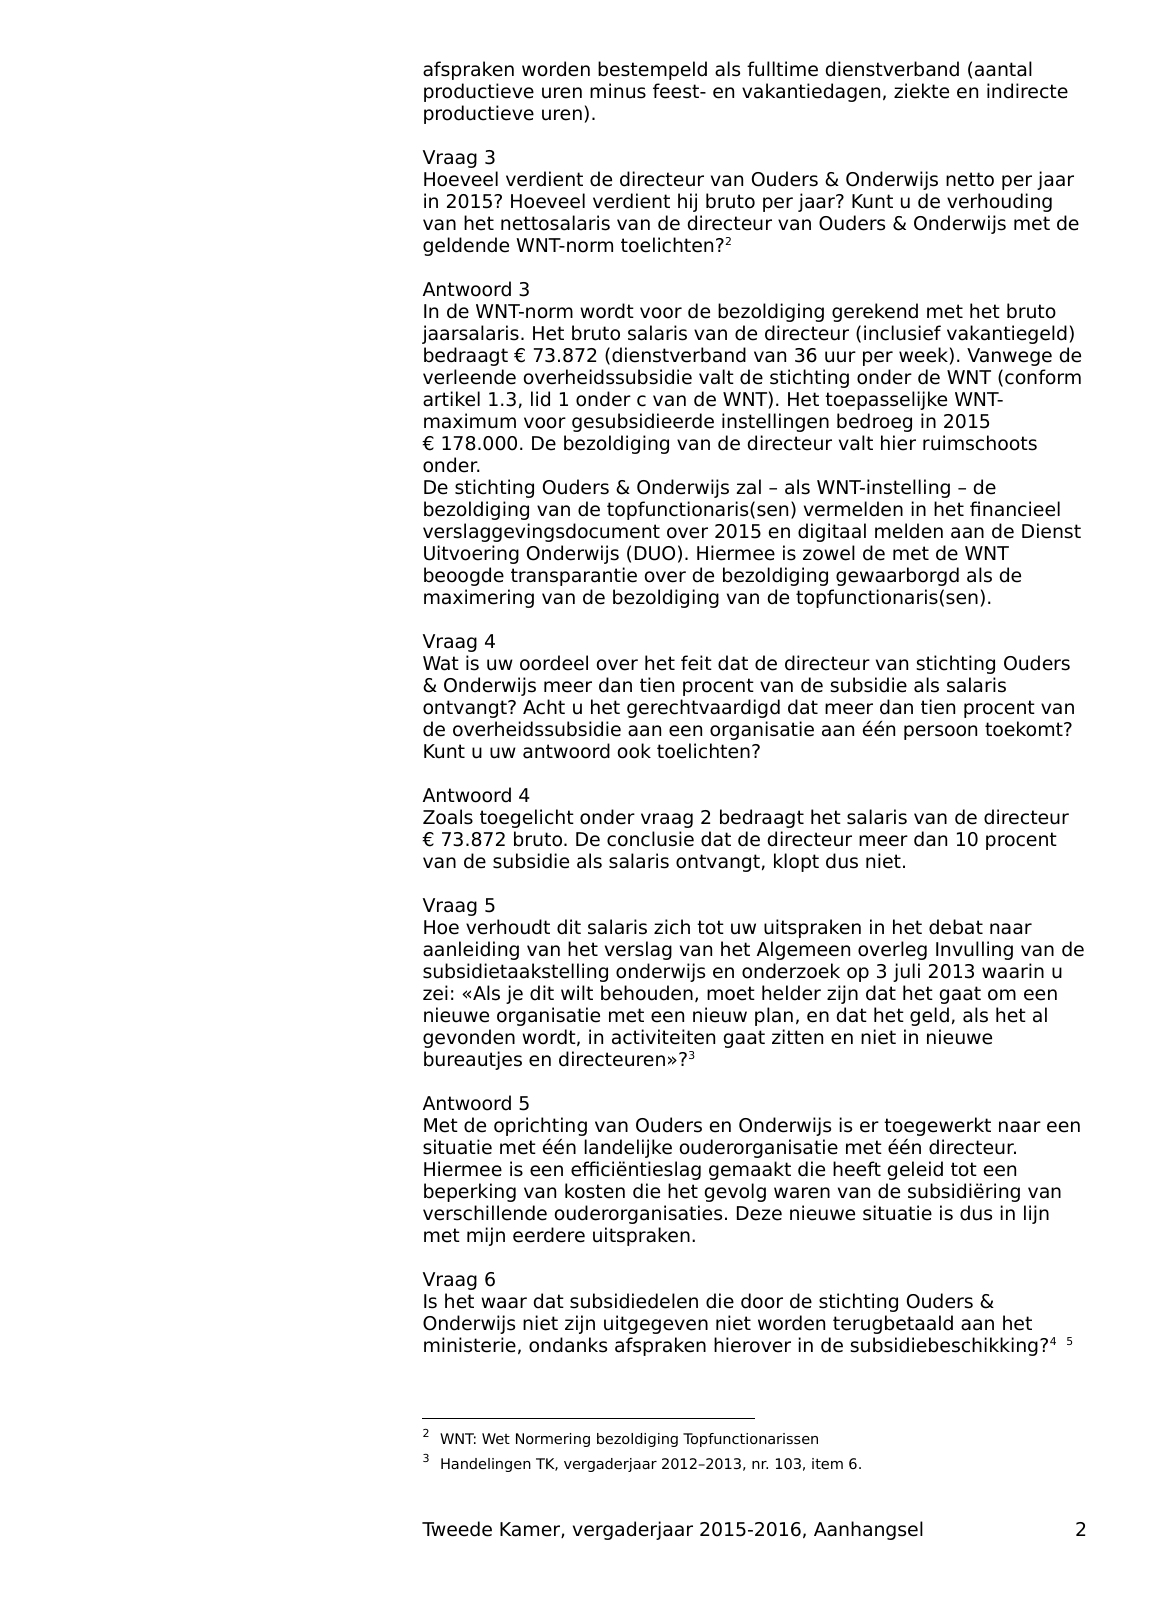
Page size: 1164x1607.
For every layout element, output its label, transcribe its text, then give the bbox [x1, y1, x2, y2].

text Wat is uw oordeel over het feit dat de directeur van stichting Ouders & Onderwijs meer dan tien procent van de subsidie als salaris ontvangt? Acht u het gerechtvaardigd dat meer dan tien procent van de overheidssubsidie aan een organisatie aan één persoon toekomt? Kunt u uw antwoord ook toelichten? [422, 653, 1087, 763]
text Handelingen TK, vergaderjaar 2012–2013, nr. 103, item 6. [422, 1452, 1087, 1474]
text Antwoord 5 [422, 1093, 1087, 1115]
text WNT: Wet Normering bezoldiging Topfunctionarissen [422, 1427, 1087, 1449]
text Vraag 4 [422, 631, 1087, 653]
text In de WNT-norm wordt voor de bezoldiging gerekend met het bruto jaarsalaris. Het bruto salaris van de directeur (inclusief vakantiegeld) bedraagt € 73.872 (dienstverband van 36 uur per week). Vanwege de verleende overheidssubsidie valt de stichting onder de WNT (conform artikel 1.3, lid 1 onder c van de WNT). Het toepasselijke WNT-maximum voor gesubsidieerde instellingen bedroeg in 2015 € 178.000. De bezoldiging van de directeur valt hier ruimschoots onder. [422, 301, 1087, 477]
text Zoals toegelicht onder vraag 2 bedraagt het salaris van de directeur € 73.872 bruto. De conclusie dat de directeur meer dan 10 procent van de subsidie als salaris ontvangt, klopt dus niet. [422, 807, 1087, 873]
text afspraken worden bestempeld als fulltime dienstverband (aantal productieve uren minus feest- en vakantiedagen, ziekte en indirecte productieve uren). [422, 59, 1087, 125]
text Is het waar dat subsidiedelen die door de stichting Ouders & Onderwijs niet zijn uitgegeven niet worden terugbetaald aan het ministerie, ondanks afspraken hierover in de subsidiebeschikking? [422, 1291, 1087, 1357]
text Met de oprichting van Ouders en Onderwijs is er toegewerkt naar een situatie met één landelijke ouderorganisatie met één directeur. Hiermee is een efficiëntieslag gemaakt die heeft geleid tot een beperking van kosten die het gevolg waren van de subsidiëring van verschillende ouderorganisaties. Deze nieuwe situatie is dus in lijn met mijn eerdere uitspraken. [422, 1115, 1087, 1247]
text Vraag 5 [422, 895, 1087, 917]
text Hoe verhoudt dit salaris zich tot uw uitspraken in het debat naar aanleiding van het verslag van het Algemeen overleg Invulling van de subsidietaakstelling onderwijs en onderzoek op 3 juli 2013 waarin u zei: «Als je dit wilt behouden, moet helder zijn dat het gaat om een nieuwe organisatie met een nieuw plan, en dat het geld, als het al gevonden wordt, in activiteiten gaat zitten en niet in nieuwe bureautjes en directeuren»? [422, 917, 1087, 1071]
text Vraag 3 [422, 147, 1087, 169]
text Antwoord 4 [422, 785, 1087, 807]
text De stichting Ouders & Onderwijs zal – als WNT-instelling – de bezoldiging van de topfunctionaris(sen) vermelden in het financieel verslaggevingsdocument over 2015 en digitaal melden aan de Dienst Uitvoering Onderwijs (DUO). Hiermee is zowel de met de WNT beoogde transparantie over de bezoldiging gewaarborgd als de maximering van de bezoldiging van de topfunctionaris(sen). [422, 477, 1087, 609]
text Hoeveel verdient de directeur van Ouders & Onderwijs netto per jaar in 2015? Hoeveel verdient hij bruto per jaar? Kunt u de verhouding van het nettosalaris van de directeur van Ouders & Onderwijs met de geldende WNT-norm toelichten? [422, 169, 1087, 257]
text Vraag 6 [422, 1269, 1087, 1291]
text Antwoord 3 [422, 279, 1087, 301]
